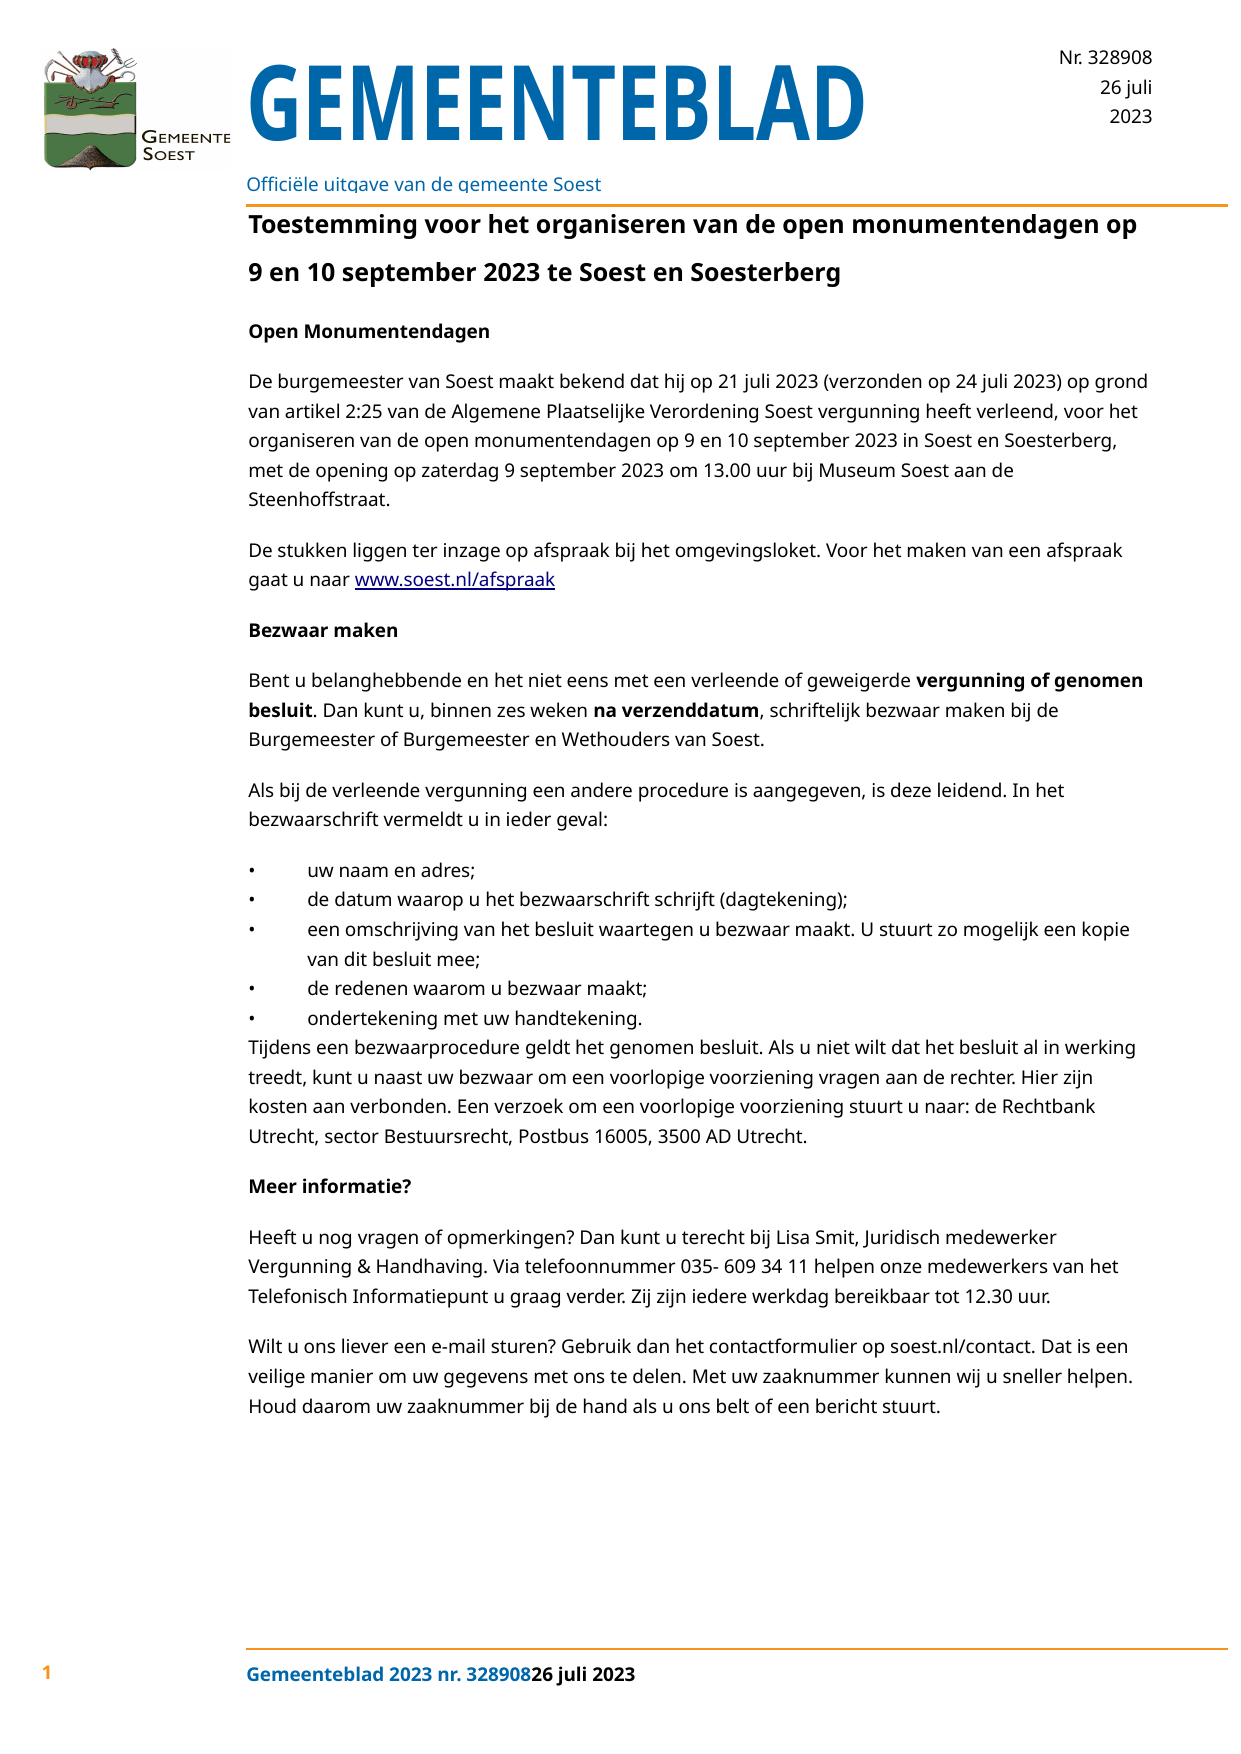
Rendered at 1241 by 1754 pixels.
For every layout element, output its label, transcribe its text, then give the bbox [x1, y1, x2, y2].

text Tijdens een bezwaarprocedure geldt het genomen besluit. Als u niet wilt dat het besluit al in werking treedt, kunt u naast uw bezwaar om een voorlopige voorziening vragen aan de rechter. Hier zijn kosten aan verbonden. Een verzoek om een voorlopige voorziening stuurt u naar: de Rechtbank Utrecht, sector Bestuursrecht, Postbus 16005, 3500 AD Utrecht. [248, 1034, 1152, 1149]
text De burgemeester van Soest maakt bekend dat hij op 21 juli 2023 (verzonden op 24 juli 2023) op grond van artikel 2:25 van de Algemene Plaatselijke Verordening Soest vergunning heeft verleend, voor het organiseren van de open monumentendagen op 9 en 10 september 2023 in Soest en Soesterberg, met de opening op zaterdag 9 september 2023 om 13.00 uur bij Museum Soest aan de Steenhoffstraat. [248, 368, 1152, 512]
text Wilt u ons liever een e-mail sturen? Gebruik dan het contactformulier op soest.nl/contact. Dat is een veilige manier om uw gegevens met ons te delen. Met uw zaaknummer kunnen wij u sneller helpen. Houd daarom uw zaaknummer bij de hand als u ons belt of een bericht stuurt. [248, 1334, 1152, 1419]
text Bezwaar maken [248, 617, 1152, 643]
text Meer informatie? [248, 1174, 1152, 1199]
text Open Monumentendagen [248, 318, 1152, 344]
list ondertekening met uw handtekening. [248, 1005, 1152, 1031]
list uw naam en adres; [248, 857, 1152, 883]
text Bent u belanghebbende en het niet eens met een verleende of geweigerde vergunning of genomen besluit. Dan kunt u, binnen zes weken na verzenddatum, schriftelijk bezwaar maken bij de Burgemeester of Burgemeester en Wethouders van Soest. [248, 667, 1152, 752]
text Als bij de verleende vergunning een andere procedure is aangegeven, is deze leidend. In het bezwaarschrift vermeldt u in ieder geval: [248, 777, 1152, 832]
list de datum waarop u het bezwaarschrift schrijft (dagtekening); [248, 887, 1152, 912]
text De stukken liggen ter inzage op afspraak bij het omgevingsloket. Voor het maken van een afspraak gaat u naar www.soest.nl/afspraak [248, 537, 1152, 592]
text Heeft u nog vragen of opmerkingen? Dan kunt u terecht bij Lisa Smit, Juridisch medewerker Vergunning & Handhaving. Via telefoonnummer 035- 609 34 11 helpen onze medewerkers van het Telefonisch Informatiepunt u graag verder. Zij zijn iedere werkdag bereikbaar tot 12.30 uur. [248, 1224, 1152, 1309]
picture [41, 47, 231, 172]
list de redenen waarom u bezwaar maakt; [248, 975, 1152, 1001]
text Toestemming voor het organiseren van de open monumentendagen op 9 en 10 september 2023 te Soest en Soesterberg [248, 207, 1152, 288]
list een omschrijving van het besluit waartegen u bezwaar maakt. U stuurt zo mogelijk een kopie van dit besluit mee; [248, 916, 1152, 972]
